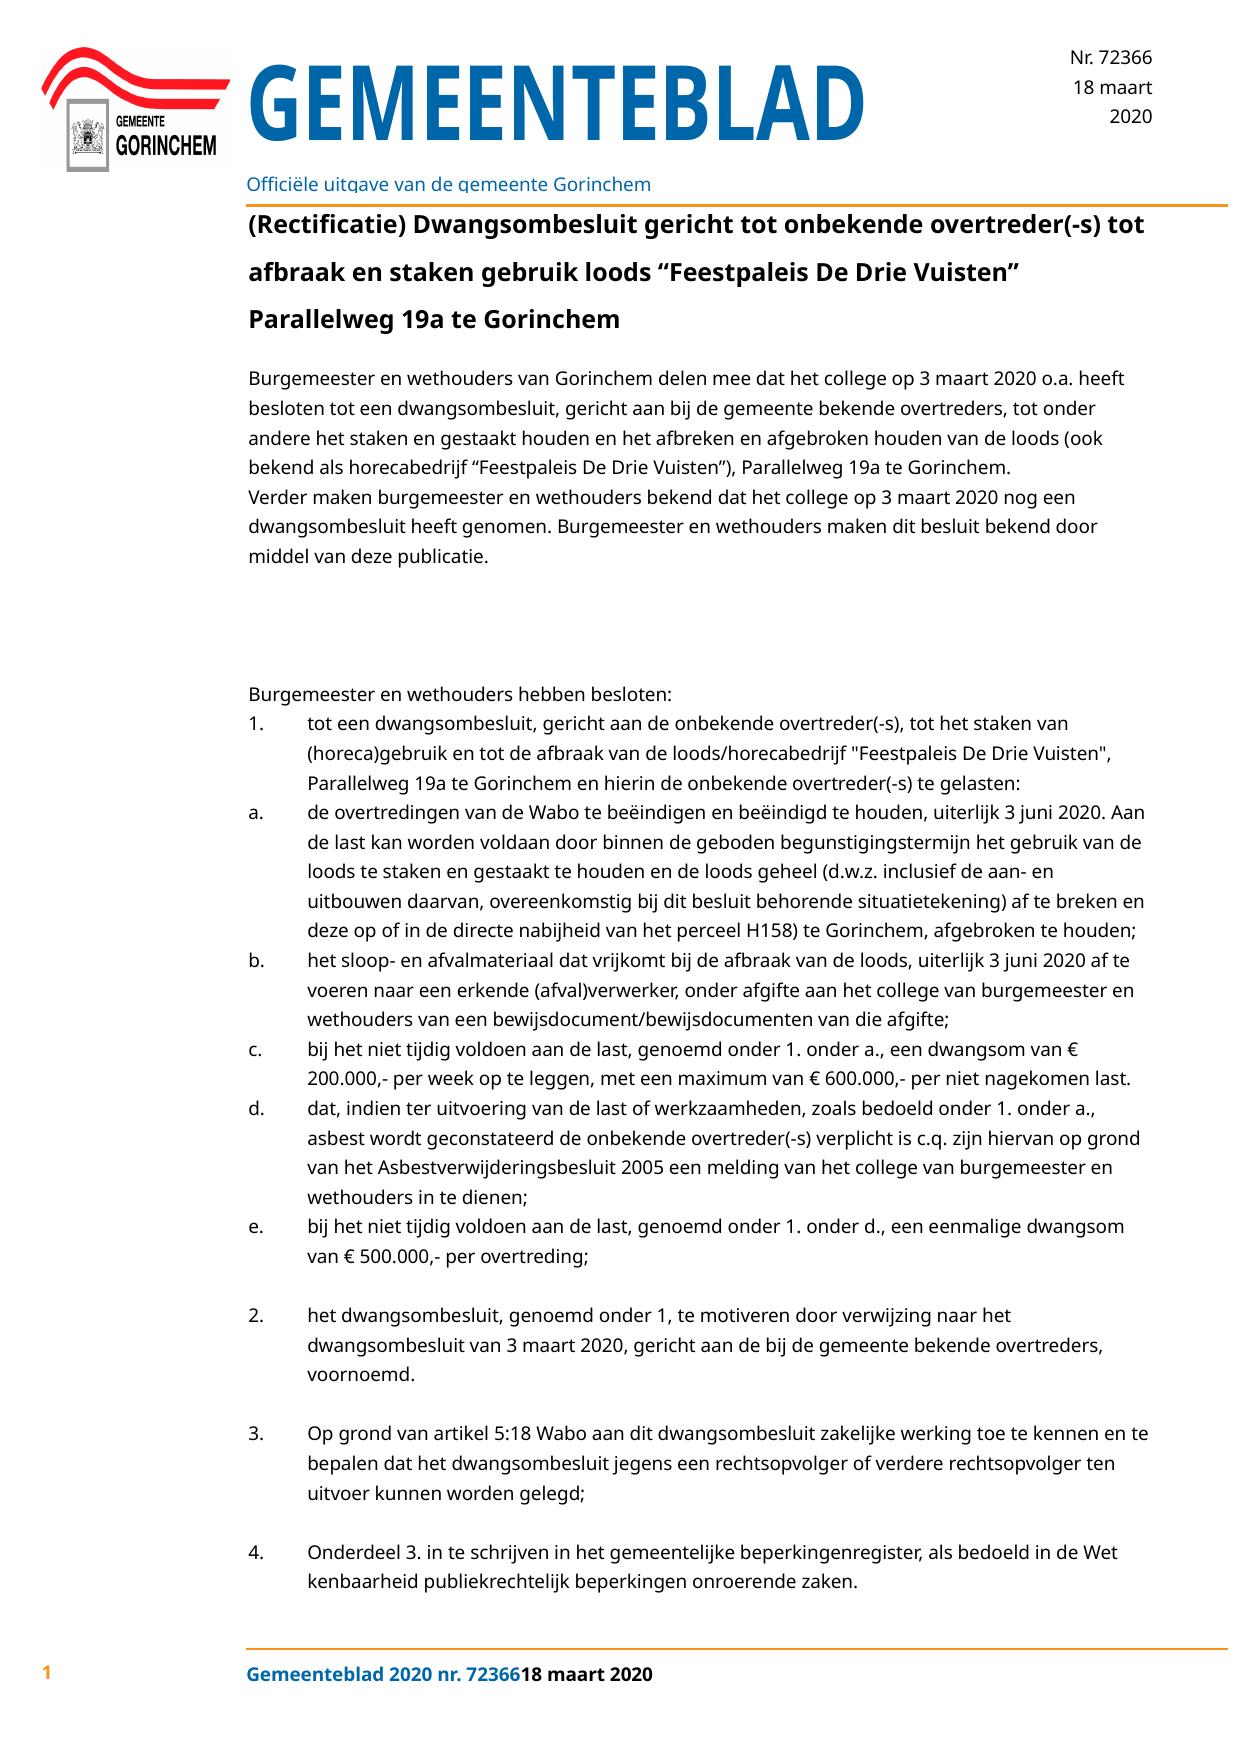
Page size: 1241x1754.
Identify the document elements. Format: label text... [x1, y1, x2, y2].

list dat, indien ter uitvoering van de last of werkzaamheden, zoals bedoeld onder 1. onder a., asbest wordt geconstateerd de onbekende overtreder(-s) verplicht is c.q. zijn hiervan op grond van het Asbestverwijderingsbesluit 2005 een melding van het college van burgemeester en wethouders in te dienen; [248, 1095, 1152, 1210]
list het dwangsombesluit, genoemd onder 1, te motiveren door verwijzing naar het dwangsombesluit van 3 maart 2020, gericht aan de bij de gemeente bekende overtreders, voornoemd. [248, 1302, 1152, 1387]
text Burgemeester en wethouders van Gorinchem delen mee dat het college op 3 maart 2020 o.a. heeft besloten tot een dwangsombesluit, gericht aan bij de gemeente bekende overtreders, tot onder andere het staken en gestaakt houden en het afbreken en afgebroken houden van de loods (ook bekend als horecabedrijf “Feestpaleis De Drie Vuisten”), Parallelweg 19a te Gorinchem. [248, 366, 1152, 480]
list Op grond van artikel 5:18 Wabo aan dit dwangsombesluit zakelijke werking toe te kennen en te bepalen dat het dwangsombesluit jegens een rechtsopvolger of verdere rechtsopvolger ten uitvoer kunnen worden gelegd; [248, 1421, 1152, 1506]
text (Rectificatie) Dwangsombesluit gericht tot onbekende overtreder(-s) tot afbraak en staken gebruik loods “Feestpaleis De Drie Vuisten” Parallelweg 19a te Gorinchem [248, 207, 1152, 336]
list de overtredingen van de Wabo te beëindigen en beëindigd te houden, uiterlijk 3 juni 2020. Aan de last kan worden voldaan door binnen de geboden begunstigingstermijn het gebruik van de loods te staken en gestaakt te houden en de loods geheel (d.w.z. inclusief de aan- en uitbouwen daarvan, overeenkomstig bij dit besluit behorende situatietekening) af te breken en deze op of in de directe nabijheid van het perceel H158) te Gorinchem, afgebroken te houden; [248, 799, 1152, 943]
list bij het niet tijdig voldoen aan de last, genoemd onder 1. onder d., een eenmalige dwangsom van € 500.000,- per overtreding; [248, 1213, 1152, 1269]
list het sloop- en afvalmateriaal dat vrijkomt bij de afbraak van de loods, uiterlijk 3 juni 2020 af te voeren naar een erkende (afval)verwerker, onder afgifte aan het college van burgemeester en wethouders van een bewijsdocument/bewijsdocumenten van die afgifte; [248, 947, 1152, 1032]
list tot een dwangsombesluit, gericht aan de onbekende overtreder(-s), tot het staken van (horeca)gebruik en tot de afbraak van de loods/horecabedrijf "Feestpaleis De Drie Vuisten", Parallelweg 19a te Gorinchem en hierin de onbekende overtreder(-s) te gelasten: [248, 711, 1152, 796]
text Verder maken burgemeester en wethouders bekend dat het college op 3 maart 2020 nog een dwangsombesluit heeft genomen. Burgemeester en wethouders maken dit besluit bekend door middel van deze publicatie. [248, 484, 1152, 569]
list Onderdeel 3. in te schrijven in het gemeentelijke beperkingenregister, als bedoeld in de Wet kenbaarheid publiekrechtelijk beperkingen onroerende zaken. [248, 1539, 1152, 1594]
list bij het niet tijdig voldoen aan de last, genoemd onder 1. onder a., een dwangsom van € 200.000,- per week op te leggen, met een maximum van € 600.000,- per niet nagekomen last. [248, 1036, 1152, 1091]
picture [41, 47, 231, 172]
text Burgemeester en wethouders hebben besloten: [248, 681, 1152, 707]
